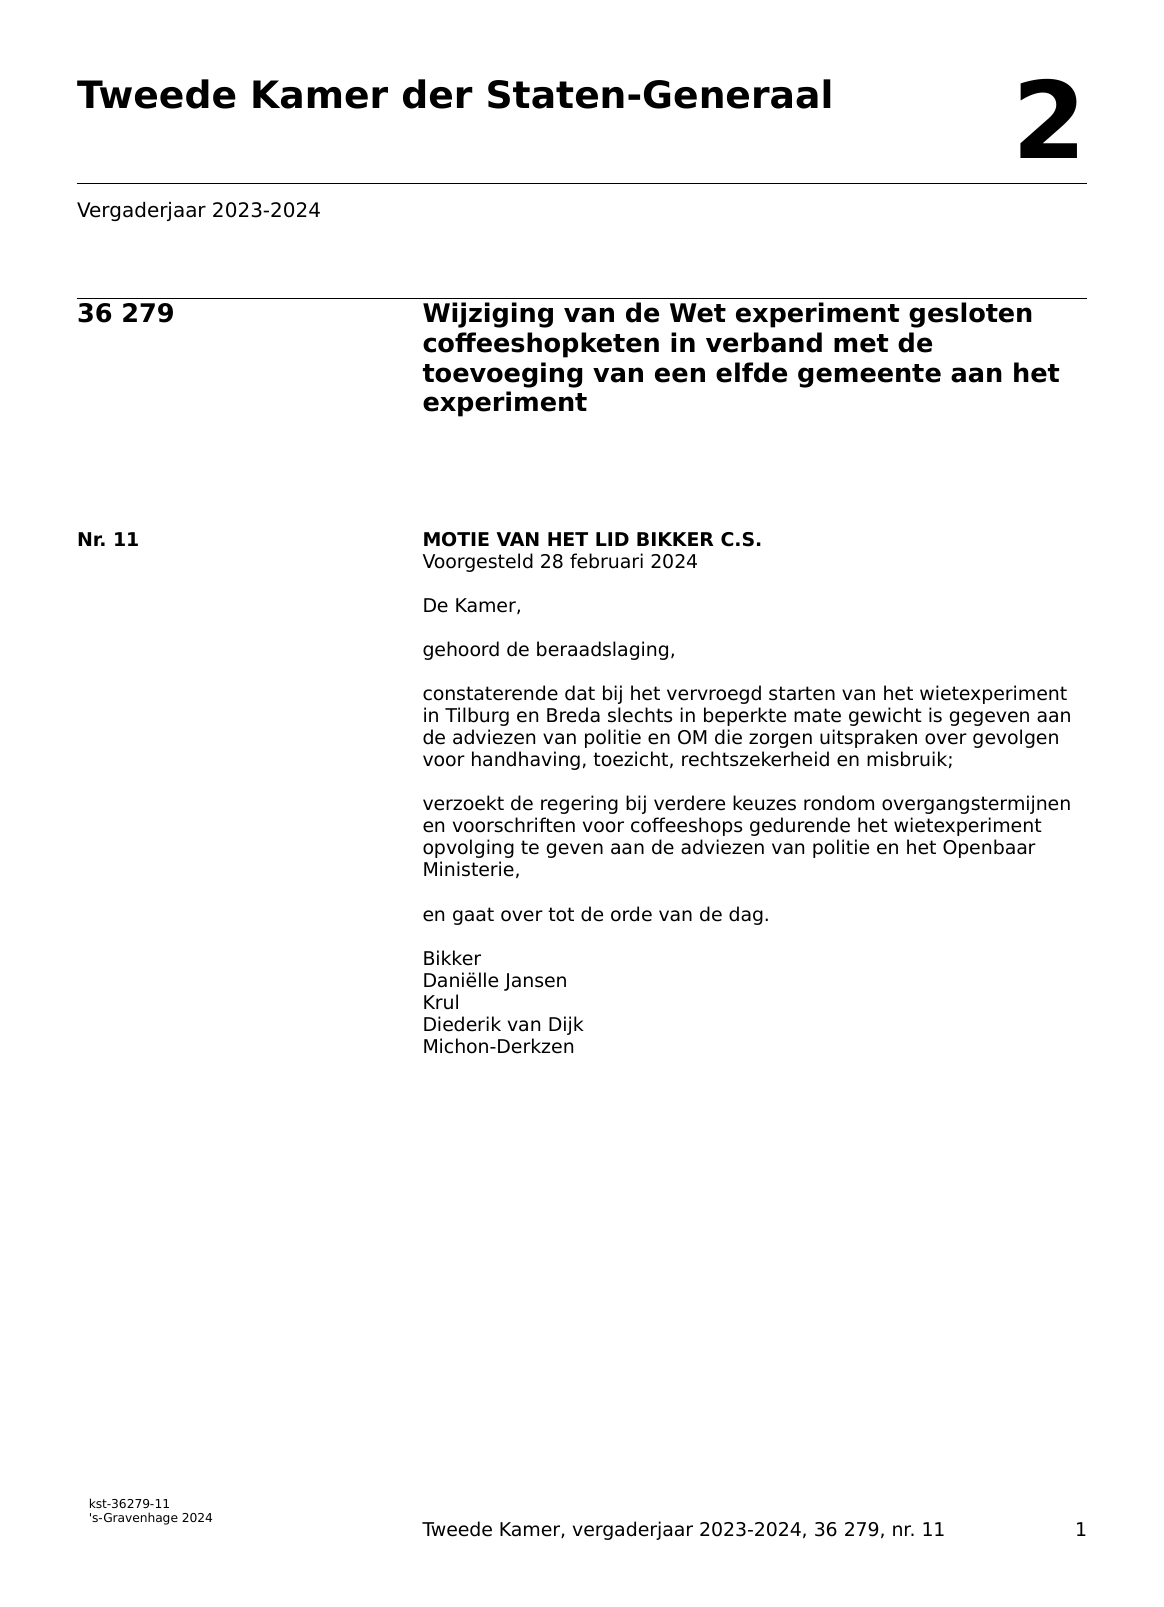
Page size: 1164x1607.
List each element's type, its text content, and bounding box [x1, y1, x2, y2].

subtitle 36 279 Wijziging van de Wet experiment gesloten coffeeshopketen in verband met de toevoeging van een elfde gemeente aan het experiment [77, 299, 1087, 418]
text Voorgesteld 28 februari 2024 [422, 551, 1087, 573]
text verzoekt de regering bij verdere keuzes rondom overgangstermijnen en voorschriften voor coffeeshops gedurende het wietexperiment opvolging te geven aan de adviezen van politie en het Openbaar Ministerie, [422, 793, 1087, 881]
text De Kamer, [422, 595, 1087, 617]
text en gaat over tot de orde van de dag. [422, 903, 1087, 925]
text Michon-Derkzen [422, 1036, 1087, 1057]
text Diederik van Dijk [422, 1013, 1087, 1036]
text constaterende dat bij het vervroegd starten van het wietexperiment in Tilburg en Breda slechts in beperkte mate gewicht is gegeven aan de adviezen van politie en OM die zorgen uitspraken over gevolgen voor handhaving, toezicht, rechtszekerheid en misbruik; [422, 683, 1087, 771]
table_header Tweede Kamer der Staten-Generaal [77, 59, 886, 183]
text Krul [422, 992, 1087, 1013]
table_cell Vergaderjaar 2023-2024 [77, 184, 1087, 298]
text Bikker [422, 948, 1087, 969]
text kst-36279-11 [88, 1497, 323, 1511]
text 's-Gravenhage 2024 [88, 1511, 323, 1525]
text Daniëlle Jansen [422, 969, 1087, 992]
subtitle Nr. 11 MOTIE VAN HET LID BIKKER C.S. [77, 529, 1087, 551]
text gehoord de beraadslaging, [422, 639, 1087, 661]
table_header 2 [886, 59, 1087, 183]
